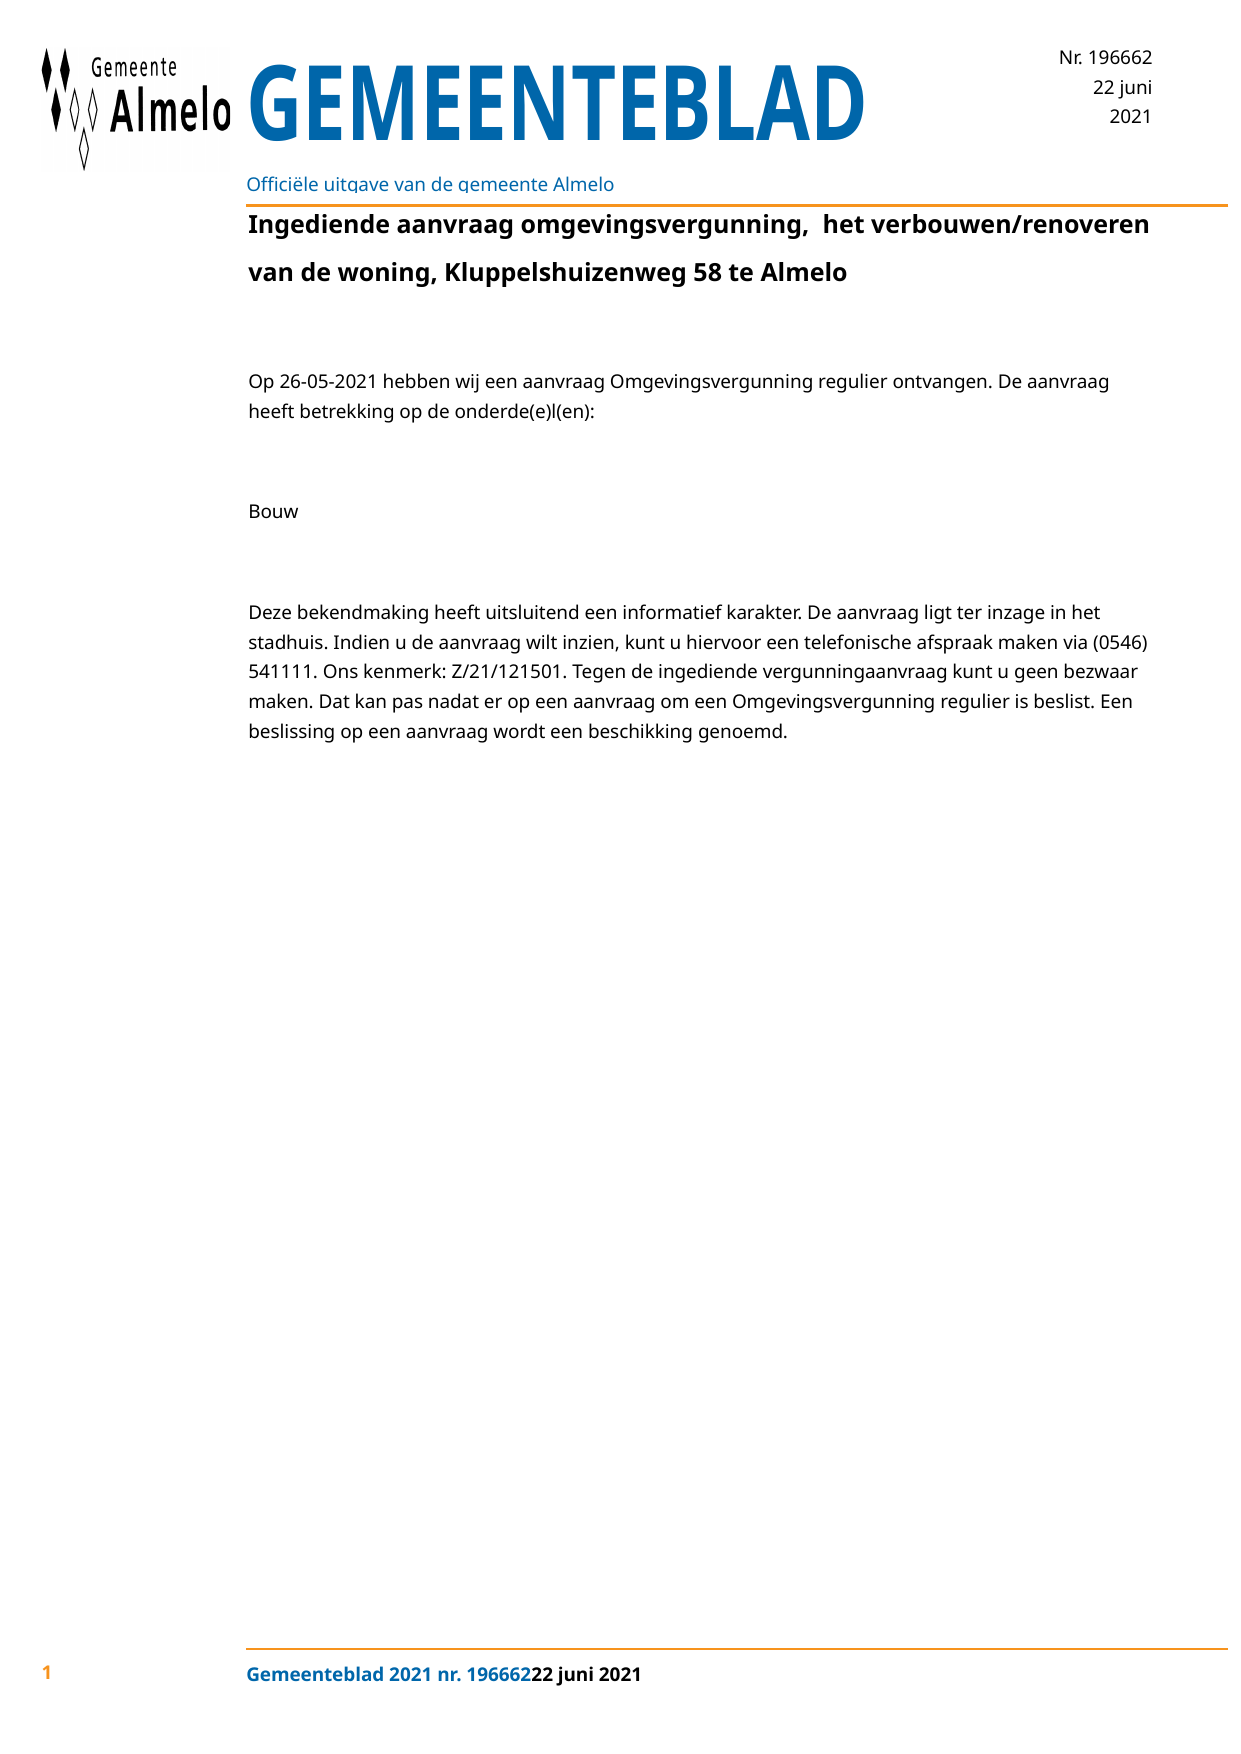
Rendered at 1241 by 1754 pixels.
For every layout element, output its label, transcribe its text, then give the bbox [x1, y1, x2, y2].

text Op 26-05-2021 hebben wij een aanvraag Omgevingsvergunning regulier ontvangen. De aanvraag heeft betrekking op de onderde(e)l(en): [248, 368, 1152, 424]
text Bouw [248, 499, 1152, 524]
picture [41, 47, 231, 172]
text Deze bekendmaking heeft uitsluitend een informatief karakter. De aanvraag ligt ter inzage in het stadhuis. Indien u de aanvraag wilt inzien, kunt u hiervoor een telefonische afspraak maken via (0546) 541111. Ons kenmerk: Z/21/121501. Tegen de ingediende vergunningaanvraag kunt u geen bezwaar maken. Dat kan pas nadat er op een aanvraag om een Omgevingsvergunning regulier is beslist. Een beslissing op een aanvraag wordt een beschikking genoemd. [248, 599, 1152, 744]
text Ingediende aanvraag omgevingsvergunning, het verbouwen/renoveren van de woning, Kluppelshuizenweg 58 te Almelo [248, 207, 1152, 288]
